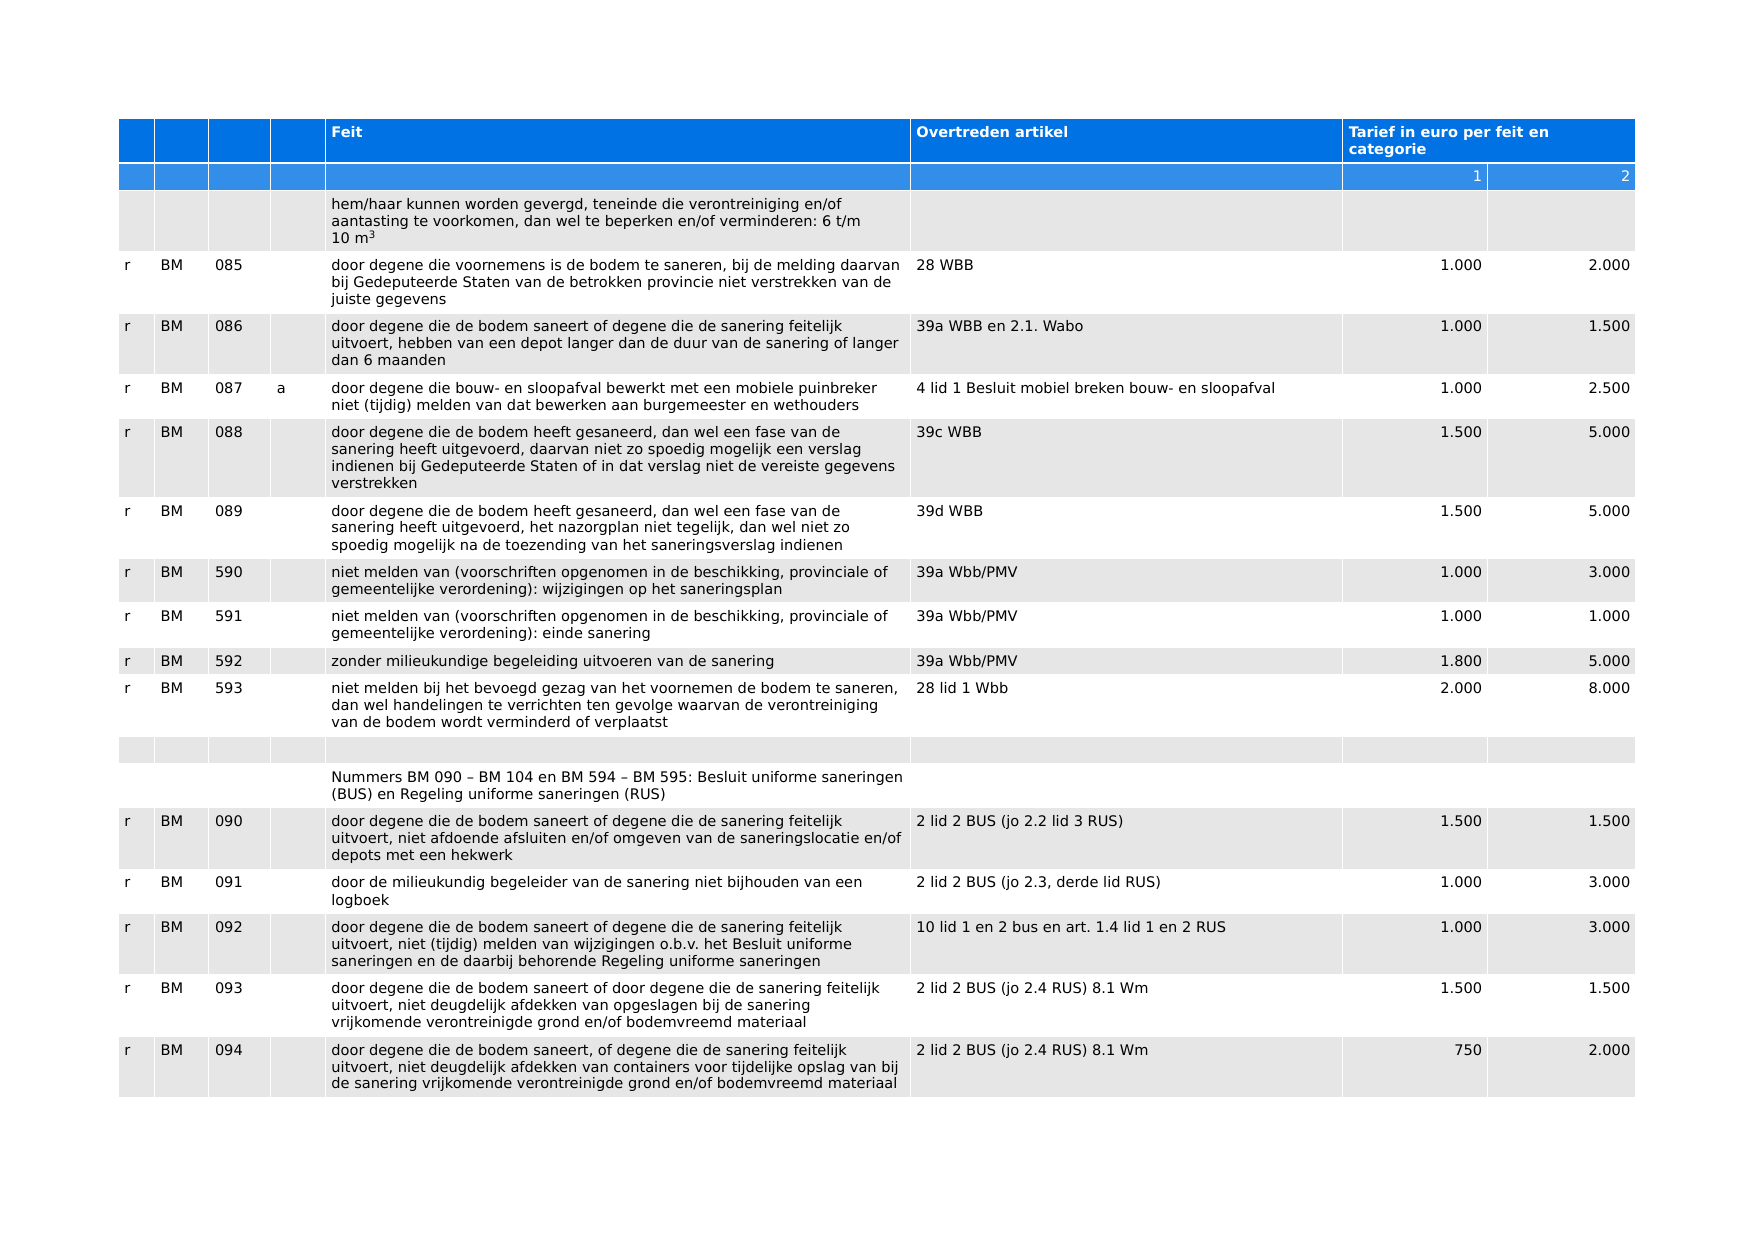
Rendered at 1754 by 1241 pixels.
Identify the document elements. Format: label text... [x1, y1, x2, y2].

table_cell [209, 737, 270, 763]
table_cell door degene die de bodem saneert of degene die de sanering feitelijk uitvoert, niet afdoende afsluiten en/of omgeven van de saneringslocatie en/of depots met een hekwerk [326, 808, 910, 869]
table_cell [271, 764, 325, 807]
table_cell 28 lid 1 Wbb [911, 675, 1342, 736]
table_cell r [119, 604, 154, 647]
table_cell 39a Wbb/PMV [911, 604, 1342, 647]
table_cell r [119, 870, 154, 913]
table_cell 2 [1488, 164, 1635, 190]
table_cell 2 lid 2 BUS (jo 2.3, derde lid RUS) [911, 870, 1342, 913]
table_cell 2.000 [1488, 252, 1635, 313]
table_cell r [119, 559, 154, 602]
table_cell r [119, 975, 154, 1036]
table_cell 2 lid 2 BUS (jo 2.2 lid 3 RUS) [911, 808, 1342, 869]
table_cell 086 [209, 314, 270, 374]
table_cell [271, 559, 325, 602]
table_cell BM [155, 1037, 208, 1097]
table_cell [209, 764, 270, 807]
table_cell BM [155, 914, 208, 974]
table_cell 1.000 [1488, 604, 1635, 647]
table_cell [119, 764, 154, 807]
table_cell a [271, 375, 325, 418]
table_cell BM [155, 375, 208, 418]
table_cell BM [155, 675, 208, 736]
table_cell [1488, 764, 1635, 807]
table_cell 3.000 [1488, 870, 1635, 913]
table_cell [209, 164, 270, 190]
table_header [155, 119, 208, 162]
table_cell [119, 164, 154, 190]
table_cell [271, 737, 325, 763]
table_cell 087 [209, 375, 270, 418]
table_cell 1.500 [1488, 808, 1635, 869]
table_cell 2.500 [1488, 375, 1635, 418]
table_cell BM [155, 314, 208, 374]
table_cell door degene die bouw- en sloopafval bewerkt met een mobiele puinbreker niet (tijdig) melden van dat bewerken aan burgemeester en wethouders [326, 375, 910, 418]
table_cell 2 lid 2 BUS (jo 2.4 RUS) 8.1 Wm [911, 975, 1342, 1036]
table_cell niet melden van (voorschriften opgenomen in de beschikking, provinciale of gemeentelijke verordening): wijzigingen op het saneringsplan [326, 559, 910, 602]
table_cell [326, 164, 910, 190]
table_cell 1.500 [1343, 975, 1487, 1036]
table_cell 1.000 [1343, 604, 1487, 647]
table_cell [271, 914, 325, 974]
table_cell r [119, 1037, 154, 1097]
table_cell [1488, 191, 1635, 251]
table_cell 1.000 [1343, 252, 1487, 313]
table_cell door degene die de bodem heeft gesaneerd, dan wel een fase van de sanering heeft uitgevoerd, het nazorgplan niet tegelijk, dan wel niet zo spoedig mogelijk na de toezending van het saneringsverslag indienen [326, 498, 910, 558]
table_cell 092 [209, 914, 270, 974]
table_cell 590 [209, 559, 270, 602]
table_cell door degene die voornemens is de bodem te saneren, bij de melding daarvan bij Gedeputeerde Staten van de betrokken provincie niet verstrekken van de juiste gegevens [326, 252, 910, 313]
table_cell BM [155, 808, 208, 869]
table_cell [155, 764, 208, 807]
table_cell [271, 252, 325, 313]
table_cell 8.000 [1488, 675, 1635, 736]
table_cell door de milieukundig begeleider van de sanering niet bijhouden van een logboek [326, 870, 910, 913]
table_cell 1.000 [1343, 375, 1487, 418]
table_cell 1.500 [1343, 498, 1487, 558]
table_cell 2.000 [1488, 1037, 1635, 1097]
table_cell 091 [209, 870, 270, 913]
table_cell door degene die de bodem saneert of door degene die de sanering feitelijk uitvoert, niet deugdelijk afdekken van opgeslagen bij de sanering vrijkomende verontreinigde grond en/of bodemvreemd materiaal [326, 975, 910, 1036]
table_cell BM [155, 559, 208, 602]
table_cell [271, 314, 325, 374]
table_cell r [119, 314, 154, 374]
table_cell niet melden bij het bevoegd gezag van het voornemen de bodem te saneren, dan wel handelingen te verrichten ten gevolge waarvan de verontreiniging van de bodem wordt verminderd of verplaatst [326, 675, 910, 736]
table_cell 094 [209, 1037, 270, 1097]
table_cell niet melden van (voorschriften opgenomen in de beschikking, provinciale of gemeentelijke verordening): einde sanering [326, 604, 910, 647]
table_cell 1.000 [1343, 314, 1487, 374]
table_header [209, 119, 270, 162]
table_cell [271, 191, 325, 251]
table_cell door degene die de bodem heeft gesaneerd, dan wel een fase van de sanering heeft uitgevoerd, daarvan niet zo spoedig mogelijk een verslag indienen bij Gedeputeerde Staten of in dat verslag niet de vereiste gegevens verstrekken [326, 419, 910, 497]
table_cell 2 lid 2 BUS (jo 2.4 RUS) 8.1 Wm [911, 1037, 1342, 1097]
table_cell 39a WBB en 2.1. Wabo [911, 314, 1342, 374]
table_cell 10 lid 1 en 2 bus en art. 1.4 lid 1 en 2 RUS [911, 914, 1342, 974]
table_cell [1343, 737, 1487, 763]
table_cell 2.000 [1343, 675, 1487, 736]
table_cell [271, 648, 325, 674]
table_cell [271, 808, 325, 869]
table_cell [1343, 191, 1487, 251]
table_cell 5.000 [1488, 498, 1635, 558]
table_cell r [119, 675, 154, 736]
table_cell 1.500 [1343, 808, 1487, 869]
table_header [119, 119, 154, 162]
table_cell r [119, 252, 154, 313]
table_cell 591 [209, 604, 270, 647]
table_cell 39a Wbb/PMV [911, 559, 1342, 602]
table_cell [911, 191, 1342, 251]
table_cell 39c WBB [911, 419, 1342, 497]
table_cell r [119, 808, 154, 869]
table_cell [271, 1037, 325, 1097]
table_cell hem/haar kunnen worden gevergd, teneinde die verontreiniging en/of aantasting te voorkomen, dan wel te beperken en/of verminderen: 6 t/m 10 m3 [326, 191, 910, 251]
table_cell door degene die de bodem saneert of degene die de sanering feitelijk uitvoert, hebben van een depot langer dan de duur van de sanering of langer dan 6 maanden [326, 314, 910, 374]
table_cell [911, 164, 1342, 190]
table_cell BM [155, 419, 208, 497]
table_cell 39a Wbb/PMV [911, 648, 1342, 674]
table_cell [119, 737, 154, 763]
table_cell 1.500 [1488, 314, 1635, 374]
table_header Overtreden artikel [911, 119, 1342, 162]
table_cell door degene die de bodem saneert of degene die de sanering feitelijk uitvoert, niet (tijdig) melden van wijzigingen o.b.v. het Besluit uniforme saneringen en de daarbij behorende Regeling uniforme saneringen [326, 914, 910, 974]
table_cell 1 [1343, 164, 1487, 190]
table_cell 5.000 [1488, 419, 1635, 497]
table_cell [155, 737, 208, 763]
table_cell BM [155, 604, 208, 647]
table_cell 3.000 [1488, 914, 1635, 974]
table_cell r [119, 375, 154, 418]
table_cell r [119, 498, 154, 558]
table_cell [271, 419, 325, 497]
table_cell 089 [209, 498, 270, 558]
table_cell [271, 975, 325, 1036]
table_cell Nummers BM 090 – BM 104 en BM 594 – BM 595: Besluit uniforme saneringen (BUS) en Regeling uniforme saneringen (RUS) [326, 764, 910, 807]
table_cell [155, 191, 208, 251]
table_header [271, 119, 325, 162]
table_cell 093 [209, 975, 270, 1036]
table_cell [155, 164, 208, 190]
table_cell door degene die de bodem saneert, of degene die de sanering feitelijk uitvoert, niet deugdelijk afdekken van containers voor tijdelijke opslag van bij de sanering vrijkomende verontreinigde grond en/of bodemvreemd materiaal [326, 1037, 910, 1097]
table_cell BM [155, 870, 208, 913]
table_cell BM [155, 252, 208, 313]
table_cell 090 [209, 808, 270, 869]
table_cell [1488, 737, 1635, 763]
table_cell zonder milieukundige begeleiding uitvoeren van de sanering [326, 648, 910, 674]
table_cell BM [155, 975, 208, 1036]
table_cell 5.000 [1488, 648, 1635, 674]
table_cell 4 lid 1 Besluit mobiel breken bouw- en sloopafval [911, 375, 1342, 418]
table_cell 28 WBB [911, 252, 1342, 313]
table_cell 1.000 [1343, 914, 1487, 974]
table_cell r [119, 648, 154, 674]
table_cell [209, 191, 270, 251]
table_cell 39d WBB [911, 498, 1342, 558]
table_cell [1343, 764, 1487, 807]
table_cell BM [155, 498, 208, 558]
table_cell [911, 737, 1342, 763]
table_cell 3.000 [1488, 559, 1635, 602]
table_cell r [119, 419, 154, 497]
table_cell 1.000 [1343, 870, 1487, 913]
table_cell [271, 498, 325, 558]
table_cell 088 [209, 419, 270, 497]
table_cell 593 [209, 675, 270, 736]
table_cell BM [155, 648, 208, 674]
table_cell 1.500 [1343, 419, 1487, 497]
table_cell [271, 164, 325, 190]
table_cell 592 [209, 648, 270, 674]
table_cell [271, 604, 325, 647]
table_cell 750 [1343, 1037, 1487, 1097]
table_header Feit [326, 119, 910, 162]
table_header Tarief in euro per feit en categorie [1343, 119, 1635, 162]
table_cell [911, 764, 1342, 807]
table_cell r [119, 914, 154, 974]
table_cell 1.500 [1488, 975, 1635, 1036]
table_cell [271, 870, 325, 913]
table_cell 1.000 [1343, 559, 1487, 602]
table_cell [271, 675, 325, 736]
table_cell 1.800 [1343, 648, 1487, 674]
table_cell [119, 191, 154, 251]
table_cell [326, 737, 910, 763]
table_cell 085 [209, 252, 270, 313]
